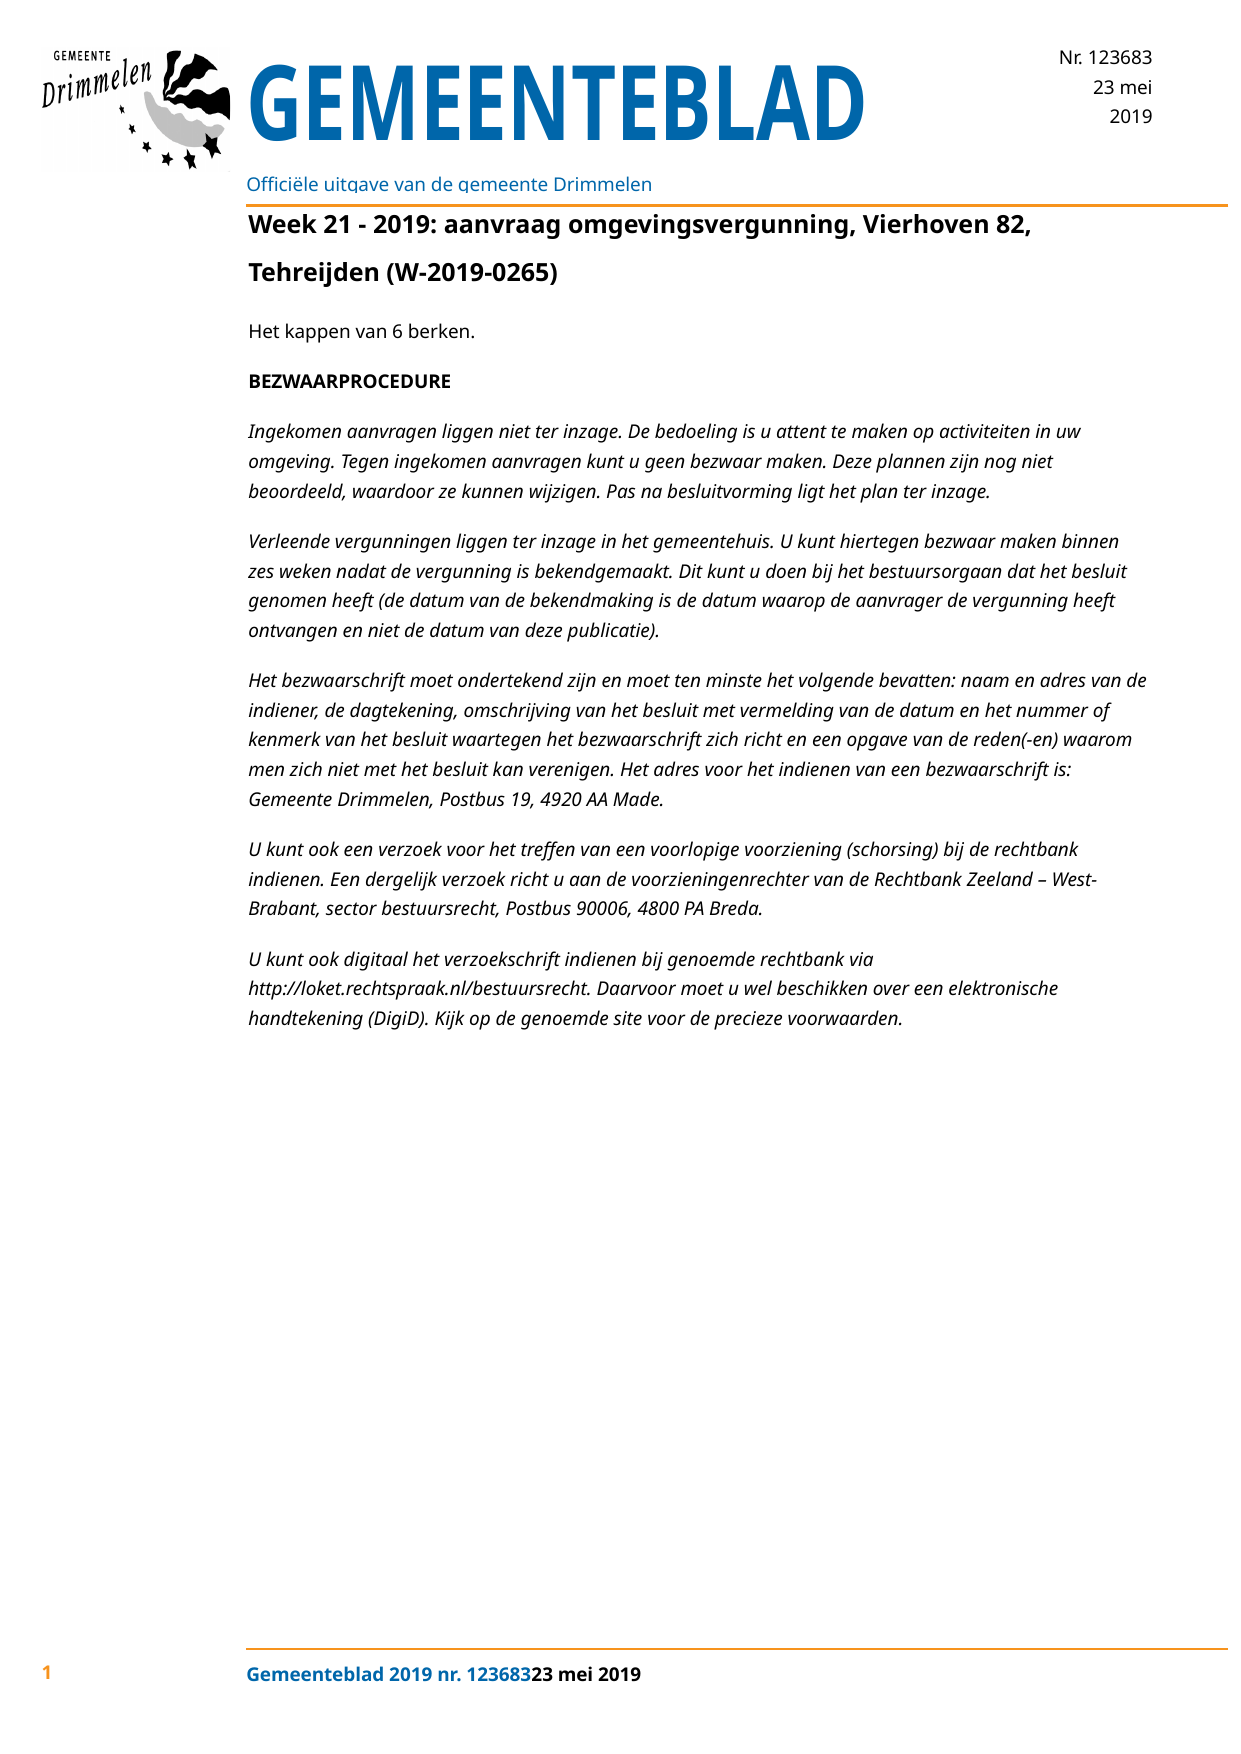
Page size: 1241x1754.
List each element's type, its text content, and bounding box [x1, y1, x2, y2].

picture [41, 47, 231, 172]
text Ingekomen aanvragen liggen niet ter inzage. De bedoeling is u attent te maken op activiteiten in uw omgeving. Tegen ingekomen aanvragen kunt u geen bezwaar maken. Deze plannen zijn nog niet beoordeeld, waardoor ze kunnen wijzigen. Pas na besluitvorming ligt het plan ter inzage. [248, 419, 1152, 504]
text Het bezwaarschrift moet ondertekend zijn en moet ten minste het volgende bevatten: naam en adres van de indiener, de dagtekening, omschrijving van het besluit met vermelding van de datum en het nummer of kenmerk van het besluit waartegen het bezwaarschrift zich richt en een opgave van de reden(-en) waarom men zich niet met het besluit kan verenigen. Het adres voor het indienen van een bezwaarschrift is: Gemeente Drimmelen, Postbus 19, 4920 AA Made. [248, 667, 1152, 812]
text U kunt ook een verzoek voor het treffen van een voorlopige voorziening (schorsing) bij de rechtbank indienen. Een dergelijk verzoek richt u aan de voorzieningenrechter van de Rechtbank Zeeland – West-Brabant, sector bestuursrecht, Postbus 90006, 4800 PA Breda. [248, 836, 1152, 921]
text BEZWAARPROCEDURE [248, 368, 1152, 394]
text Het kappen van 6 berken. [248, 318, 1152, 344]
text Verleende vergunningen liggen ter inzage in het gemeentehuis. U kunt hiertegen bezwaar maken binnen zes weken nadat de vergunning is bekendgemaakt. Dit kunt u doen bij het bestuursorgaan dat het besluit genomen heeft (de datum van de bekendmaking is de datum waarop de aanvrager de vergunning heeft ontvangen en niet de datum van deze publicatie). [248, 528, 1152, 643]
text Week 21 - 2019: aanvraag omgevingsvergunning, Vierhoven 82, Tehreijden (W-2019-0265) [248, 207, 1152, 288]
text U kunt ook digitaal het verzoekschrift indienen bij genoemde rechtbank via http://loket.rechtspraak.nl/bestuursrecht. Daarvoor moet u wel beschikken over een elektronische handtekening (DigiD). Kijk op de genoemde site voor de precieze voorwaarden. [248, 946, 1152, 1031]
